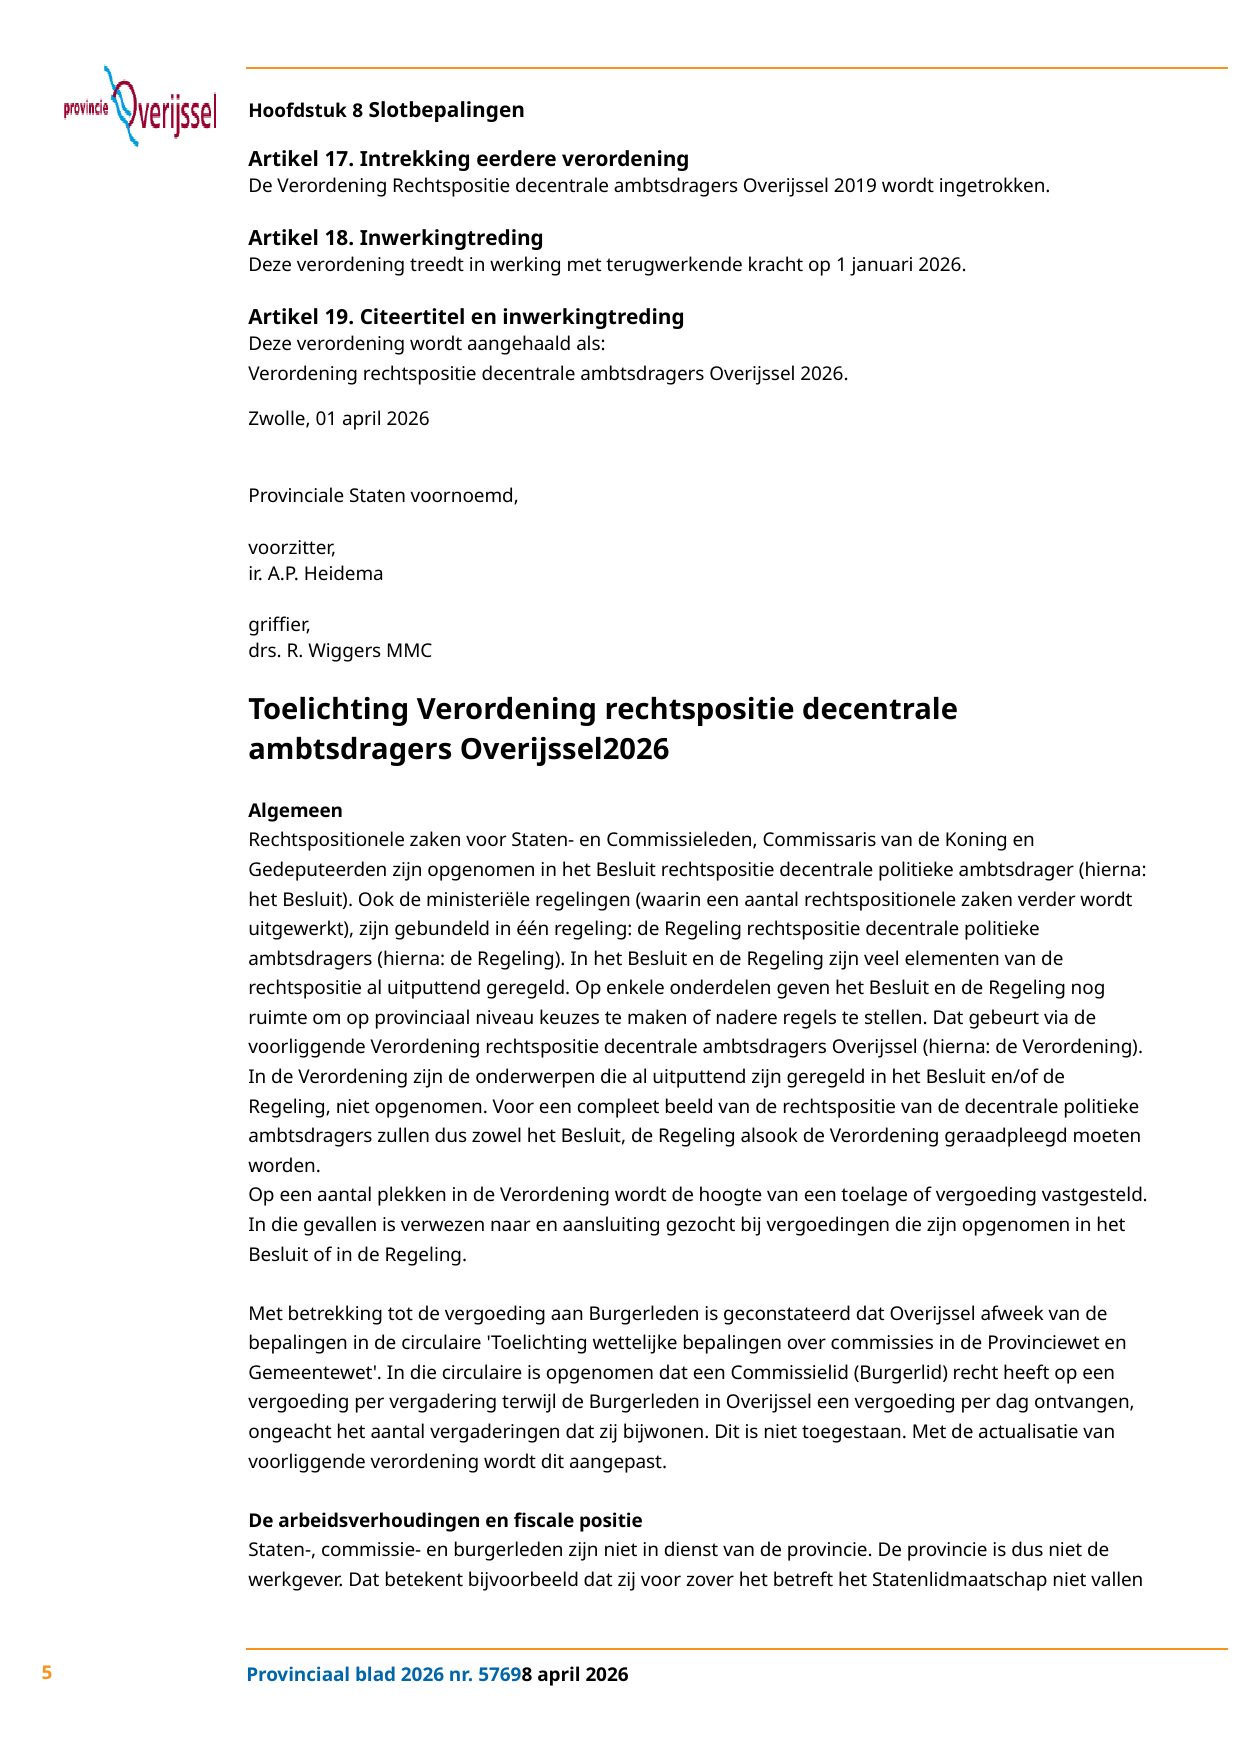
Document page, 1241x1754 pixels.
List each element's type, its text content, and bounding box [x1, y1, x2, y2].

text Staten-, commissie- en burgerleden zijn niet in dienst van de provincie. De provincie is dus niet de werkgever. Dat betekent bijvoorbeeld dat zij voor zover het betreft het Statenlidmaatschap niet vallen [248, 1537, 1152, 1592]
text Provinciale Staten voornoemd, [248, 483, 1152, 508]
text Artikel 18. Inwerkingtreding [248, 223, 1152, 251]
text Verordening rechtspositie decentrale ambtsdragers Overijssel 2026. [248, 360, 1152, 386]
text Rechtspositionele zaken voor Staten- en Commissieleden, Commissaris van de Koning en Gedeputeerden zijn opgenomen in het Besluit rechtspositie decentrale politieke ambtsdrager (hierna: het Besluit). Ook de ministeriële regelingen (waarin een aantal rechtspositionele zaken verder wordt uitgewerkt), zijn gebundeld in één regeling: de Regeling rechtspositie decentrale politieke ambtsdragers (hierna: de Regeling). In het Besluit en de Regeling zijn veel elementen van de rechtspositie al uitputtend geregeld. Op enkele onderdelen geven het Besluit en de Regeling nog ruimte om op provinciaal niveau keuzes te maken of nadere regels te stellen. Dat gebeurt via de voorliggende Verordening rechtspositie decentrale ambtsdragers Overijssel (hierna: de Verordening). [248, 827, 1152, 1059]
text Toelichting Verordening rechtspositie decentrale ambtsdragers Overijssel2026 [248, 688, 1152, 768]
text Zwolle, 01 april 2026 [248, 405, 1152, 431]
text Artikel 17. Intrekking eerdere verordening [248, 144, 1152, 172]
text De arbeidsverhoudingen en fiscale positie [248, 1507, 1152, 1533]
text Met betrekking tot de vergoeding aan Burgerleden is geconstateerd dat Overijssel afweek van de bepalingen in de circulaire 'Toelichting wettelijke bepalingen over commissies in de Provinciewet en Gemeentewet'. In die circulaire is opgenomen dat een Commissielid (Burgerlid) recht heeft op een vergoeding per vergadering terwijl de Burgerleden in Overijssel een vergoeding per dag ontvangen, ongeacht het aantal vergaderingen dat zij bijwonen. Dit is niet toegestaan. Met de actualisatie van voorliggende verordening wordt dit aangepast. [248, 1300, 1152, 1473]
text Deze verordening treedt in werking met terugwerkende kracht op 1 januari 2026. [248, 251, 1152, 277]
text Algemeen [248, 797, 1152, 823]
text Hoofdstuk 8 Slotbepalingen [248, 95, 1152, 123]
text Op een aantal plekken in de Verordening wordt de hoogte van een toelage of vergoeding vastgesteld. In die gevallen is verwezen naar en aansluiting gezocht bij vergoedingen die zijn opgenomen in het Besluit of in de Regeling. [248, 1182, 1152, 1266]
text Deze verordening wordt aangehaald als: [248, 330, 1152, 356]
picture [41, 47, 231, 172]
text voorzitter, [248, 534, 1152, 560]
text De Verordening Rechtspositie decentrale ambtsdragers Overijssel 2019 wordt ingetrokken. [248, 172, 1152, 198]
text In de Verordening zijn de onderwerpen die al uitputtend zijn geregeld in het Besluit en/of de Regeling, niet opgenomen. Voor een compleet beeld van de rechtspositie van de decentrale politieke ambtsdragers zullen dus zowel het Besluit, de Regeling alsook de Verordening geraadpleegd moeten worden. [248, 1063, 1152, 1178]
text Artikel 19. Citeertitel en inwerkingtreding [248, 302, 1152, 330]
text ir. A.P. Heidema [248, 560, 1152, 586]
text drs. R. Wiggers MMC [248, 637, 1152, 663]
text griffier, [248, 611, 1152, 637]
